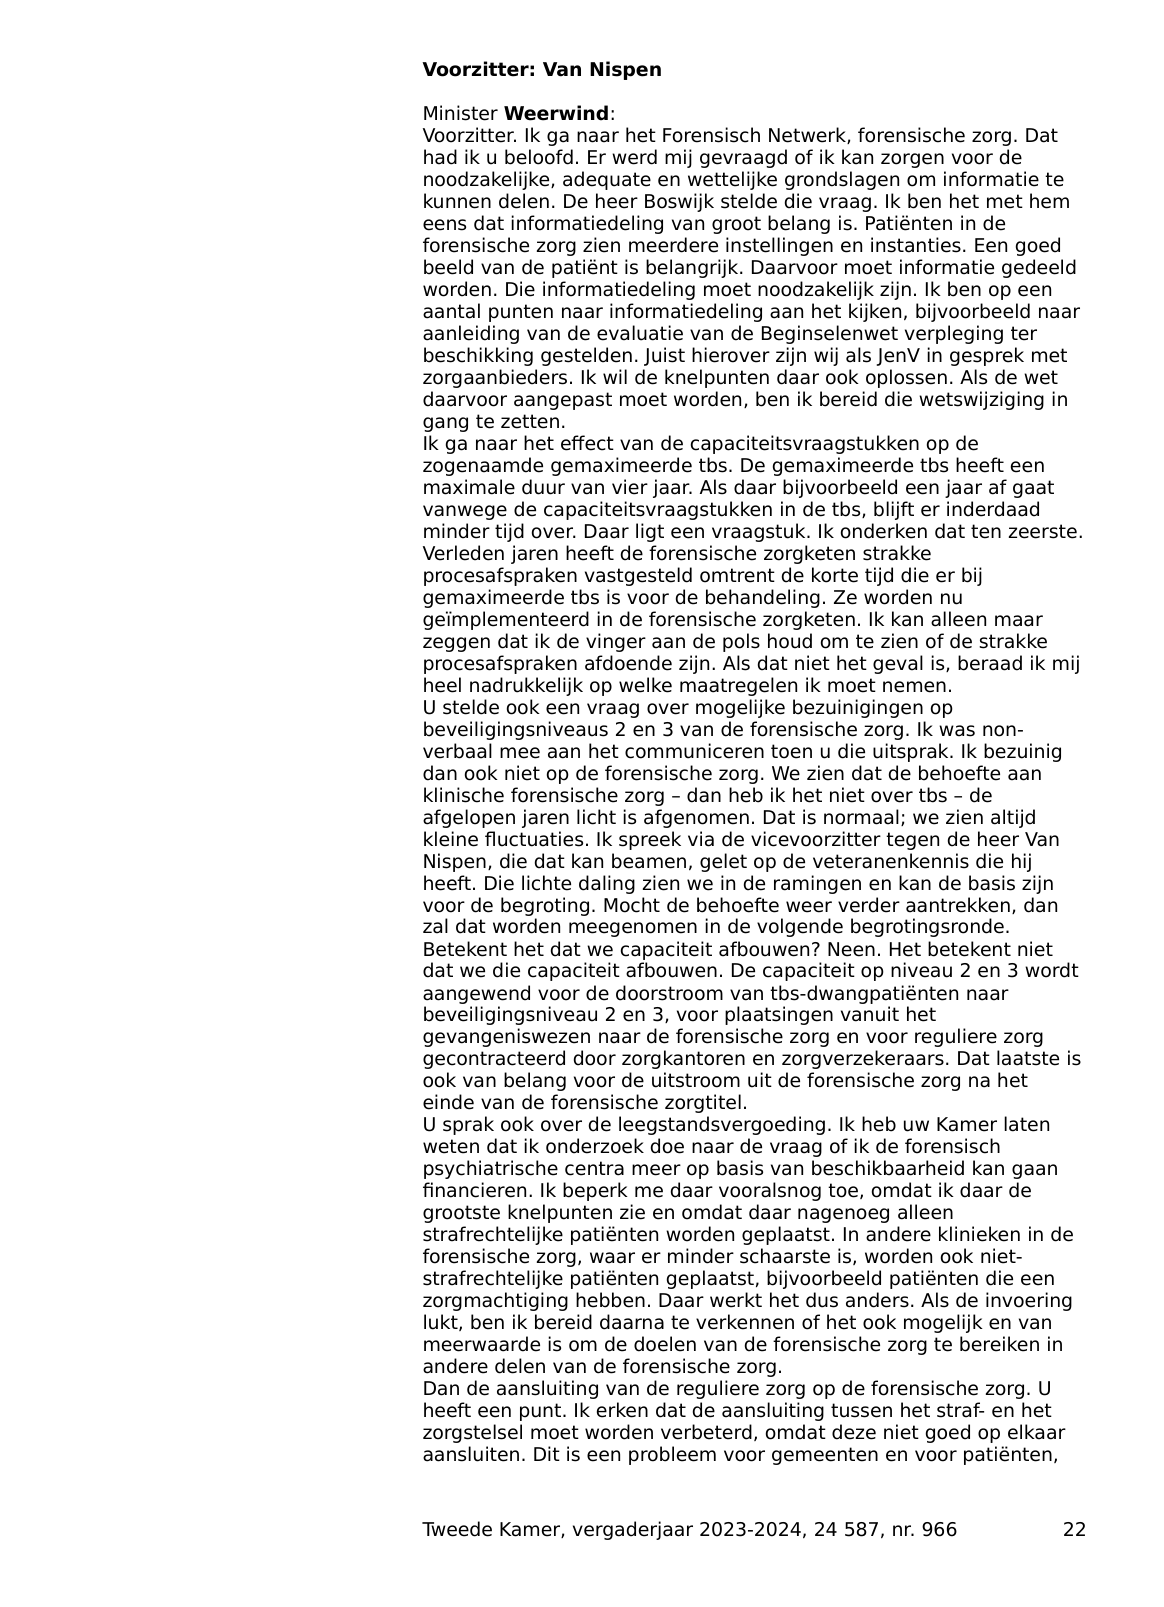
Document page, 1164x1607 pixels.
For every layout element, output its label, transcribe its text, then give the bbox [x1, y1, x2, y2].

text U sprak ook over de leegstandsvergoeding. Ik heb uw Kamer laten weten dat ik onderzoek doe naar de vraag of ik de forensisch psychiatrische centra meer op basis van beschikbaarheid kan gaan financieren. Ik beperk me daar vooralsnog toe, omdat ik daar de grootste knelpunten zie en omdat daar nagenoeg alleen strafrechtelijke patiënten worden geplaatst. In andere klinieken in de forensische zorg, waar er minder schaarste is, worden ook niet-strafrechtelijke patiënten geplaatst, bijvoorbeeld patiënten die een zorgmachtiging hebben. Daar werkt het dus anders. Als de invoering lukt, ben ik bereid daarna te verkennen of het ook mogelijk en van meerwaarde is om de doelen van de forensische zorg te bereiken in andere delen van de forensische zorg. [422, 1114, 1087, 1378]
text Minister Weerwind: [422, 103, 1087, 125]
text Betekent het dat we capaciteit afbouwen? Neen. Het betekent niet dat we die capaciteit afbouwen. De capaciteit op niveau 2 en 3 wordt aangewend voor de doorstroom van tbs-dwangpatiënten naar beveiligingsniveau 2 en 3, voor plaatsingen vanuit het gevangeniswezen naar de forensische zorg en voor reguliere zorg gecontracteerd door zorgkantoren en zorgverzekeraars. Dat laatste is ook van belang voor de uitstroom uit de forensische zorg na het einde van de forensische zorgtitel. [422, 938, 1087, 1114]
text U stelde ook een vraag over mogelijke bezuinigingen op beveiligingsniveaus 2 en 3 van de forensische zorg. Ik was non-verbaal mee aan het communiceren toen u die uitsprak. Ik bezuinig dan ook niet op de forensische zorg. We zien dat de behoefte aan klinische forensische zorg – dan heb ik het niet over tbs – de afgelopen jaren licht is afgenomen. Dat is normaal; we zien altijd kleine fluctuaties. Ik spreek via de vicevoorzitter tegen de heer Van Nispen, die dat kan beamen, gelet op de veteranenkennis die hij heeft. Die lichte daling zien we in de ramingen en kan de basis zijn voor de begroting. Mocht de behoefte weer verder aantrekken, dan zal dat worden meegenomen in de volgende begrotingsronde. [422, 697, 1087, 938]
subtitle Voorzitter: Van Nispen [422, 59, 1087, 81]
text Ik ga naar het effect van de capaciteitsvraagstukken op de zogenaamde gemaximeerde tbs. De gemaximeerde tbs heeft een maximale duur van vier jaar. Als daar bijvoorbeeld een jaar af gaat vanwege de capaciteitsvraagstukken in de tbs, blijft er inderdaad minder tijd over. Daar ligt een vraagstuk. Ik onderken dat ten zeerste. Verleden jaren heeft de forensische zorgketen strakke procesafspraken vastgesteld omtrent de korte tijd die er bij gemaximeerde tbs is voor de behandeling. Ze worden nu geïmplementeerd in de forensische zorgketen. Ik kan alleen maar zeggen dat ik de vinger aan de pols houd om te zien of de strakke procesafspraken afdoende zijn. Als dat niet het geval is, beraad ik mij heel nadrukkelijk op welke maatregelen ik moet nemen. [422, 433, 1087, 697]
text Voorzitter. Ik ga naar het Forensisch Netwerk, forensische zorg. Dat had ik u beloofd. Er werd mij gevraagd of ik kan zorgen voor de noodzakelijke, adequate en wettelijke grondslagen om informatie te kunnen delen. De heer Boswijk stelde die vraag. Ik ben het met hem eens dat informatiedeling van groot belang is. Patiënten in de forensische zorg zien meerdere instellingen en instanties. Een goed beeld van de patiënt is belangrijk. Daarvoor moet informatie gedeeld worden. Die informatiedeling moet noodzakelijk zijn. Ik ben op een aantal punten naar informatiedeling aan het kijken, bijvoorbeeld naar aanleiding van de evaluatie van de Beginselenwet verpleging ter beschikking gestelden. Juist hierover zijn wij als JenV in gesprek met zorgaanbieders. Ik wil de knelpunten daar ook oplossen. Als de wet daarvoor aangepast moet worden, ben ik bereid die wetswijziging in gang te zetten. [422, 125, 1087, 433]
text Dan de aansluiting van de reguliere zorg op de forensische zorg. U heeft een punt. Ik erken dat de aansluiting tussen het straf- en het zorgstelsel moet worden verbeterd, omdat deze niet goed op elkaar aansluiten. Dit is een probleem voor gemeenten en voor patiënten, [422, 1378, 1087, 1466]
